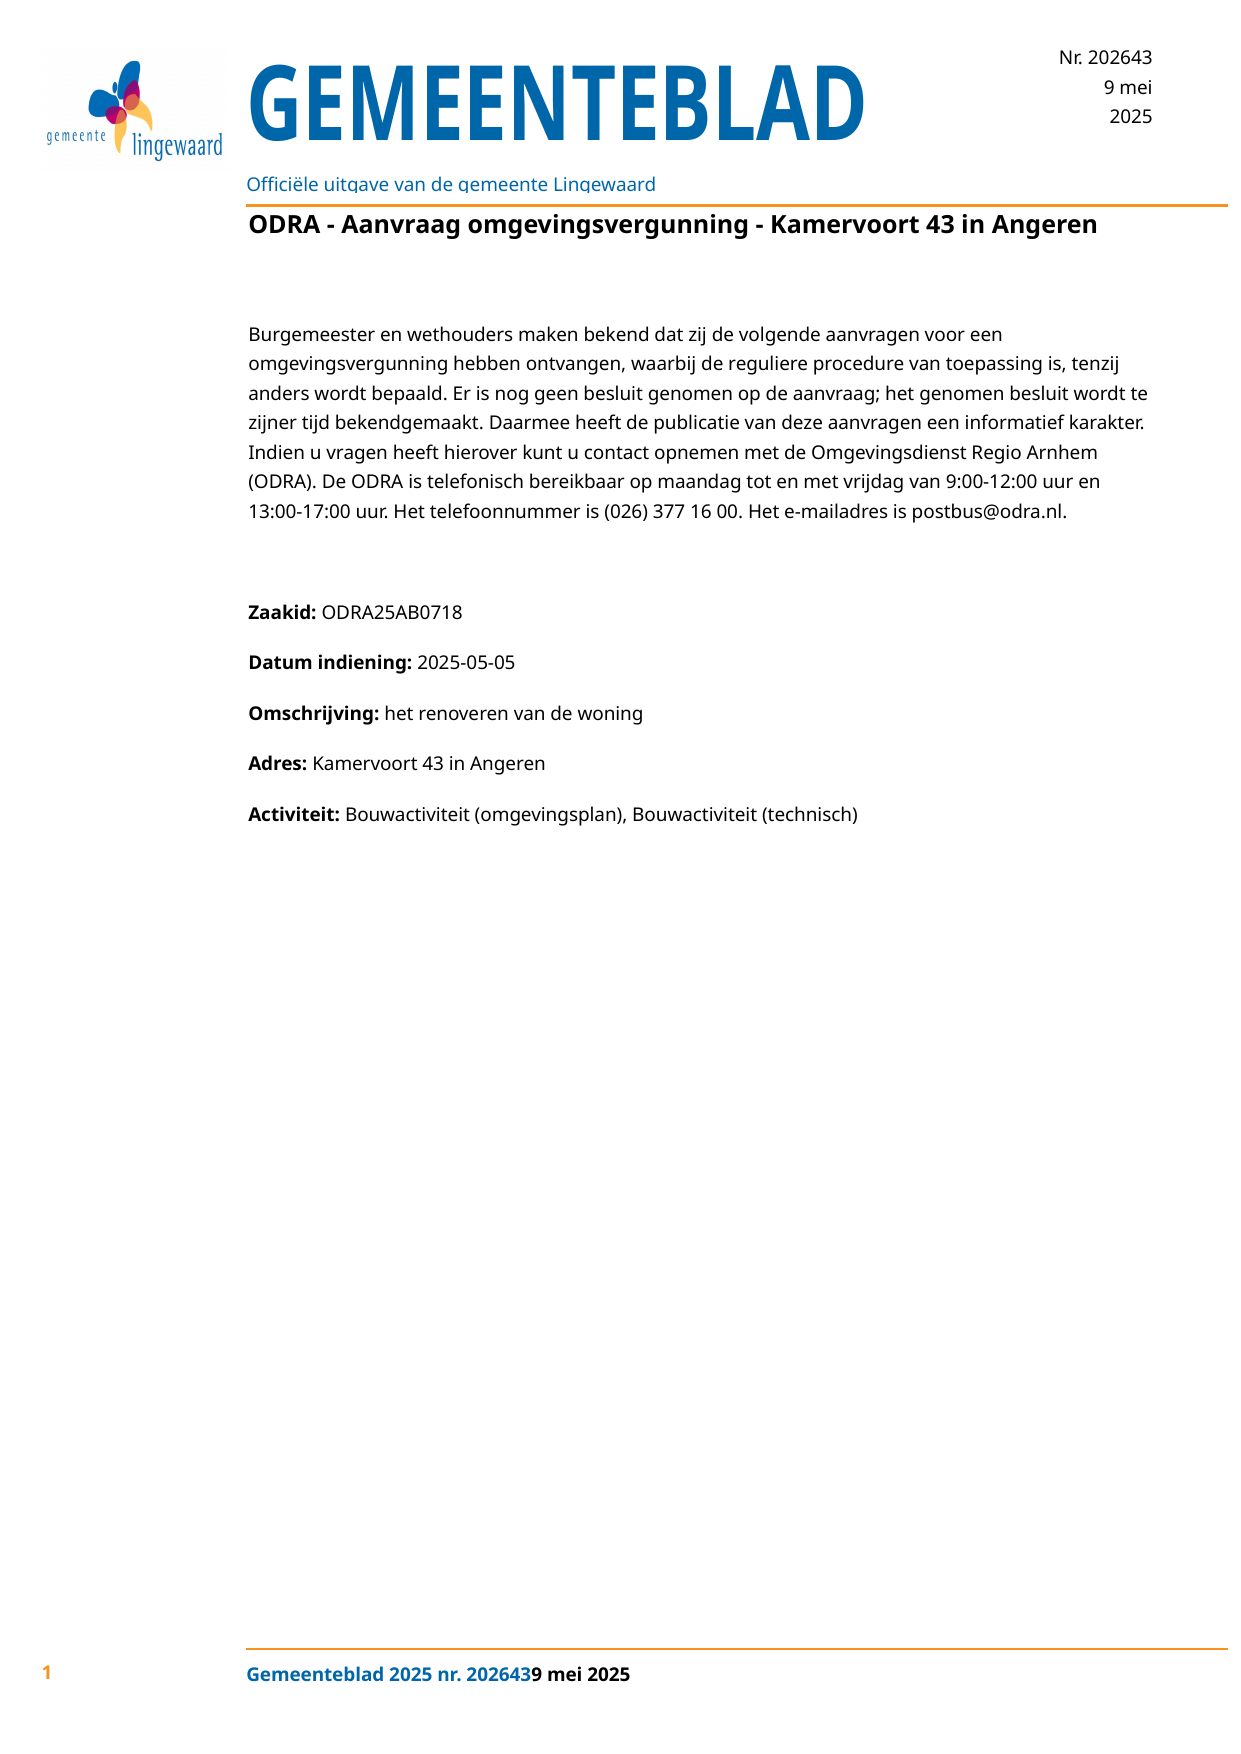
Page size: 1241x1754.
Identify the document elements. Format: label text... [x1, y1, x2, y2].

text Zaakid: ODRA25AB0718 [248, 599, 1152, 625]
text ODRA - Aanvraag omgevingsvergunning - Kamervoort 43 in Angeren [248, 207, 1152, 241]
text Burgemeester en wethouders maken bekend dat zij de volgende aanvragen voor een omgevingsvergunning hebben ontvangen, waarbij de reguliere procedure van toepassing is, tenzij anders wordt bepaald. Er is nog geen besluit genomen op de aanvraag; het genomen besluit wordt te zijner tijd bekendgemaakt. Daarmee heeft de publicatie van deze aanvragen een informatief karakter. Indien u vragen heeft hierover kunt u contact opnemen met de Omgevingsdienst Regio Arnhem (ODRA). De ODRA is telefonisch bereikbaar op maandag tot en met vrijdag van 9:00-12:00 uur en 13:00-17:00 uur. Het telefoonnummer is (026) 377 16 00. Het e-mailadres is postbus@odra.nl. [248, 321, 1152, 524]
text Datum indiening: 2025-05-05 [248, 649, 1152, 675]
text Activiteit: Bouwactiviteit (omgevingsplan), Bouwactiviteit (technisch) [248, 801, 1152, 826]
text Adres: Kamervoort 43 in Angeren [248, 750, 1152, 776]
text Omschrijving: het renoveren van de woning [248, 700, 1152, 726]
picture [41, 47, 231, 172]
